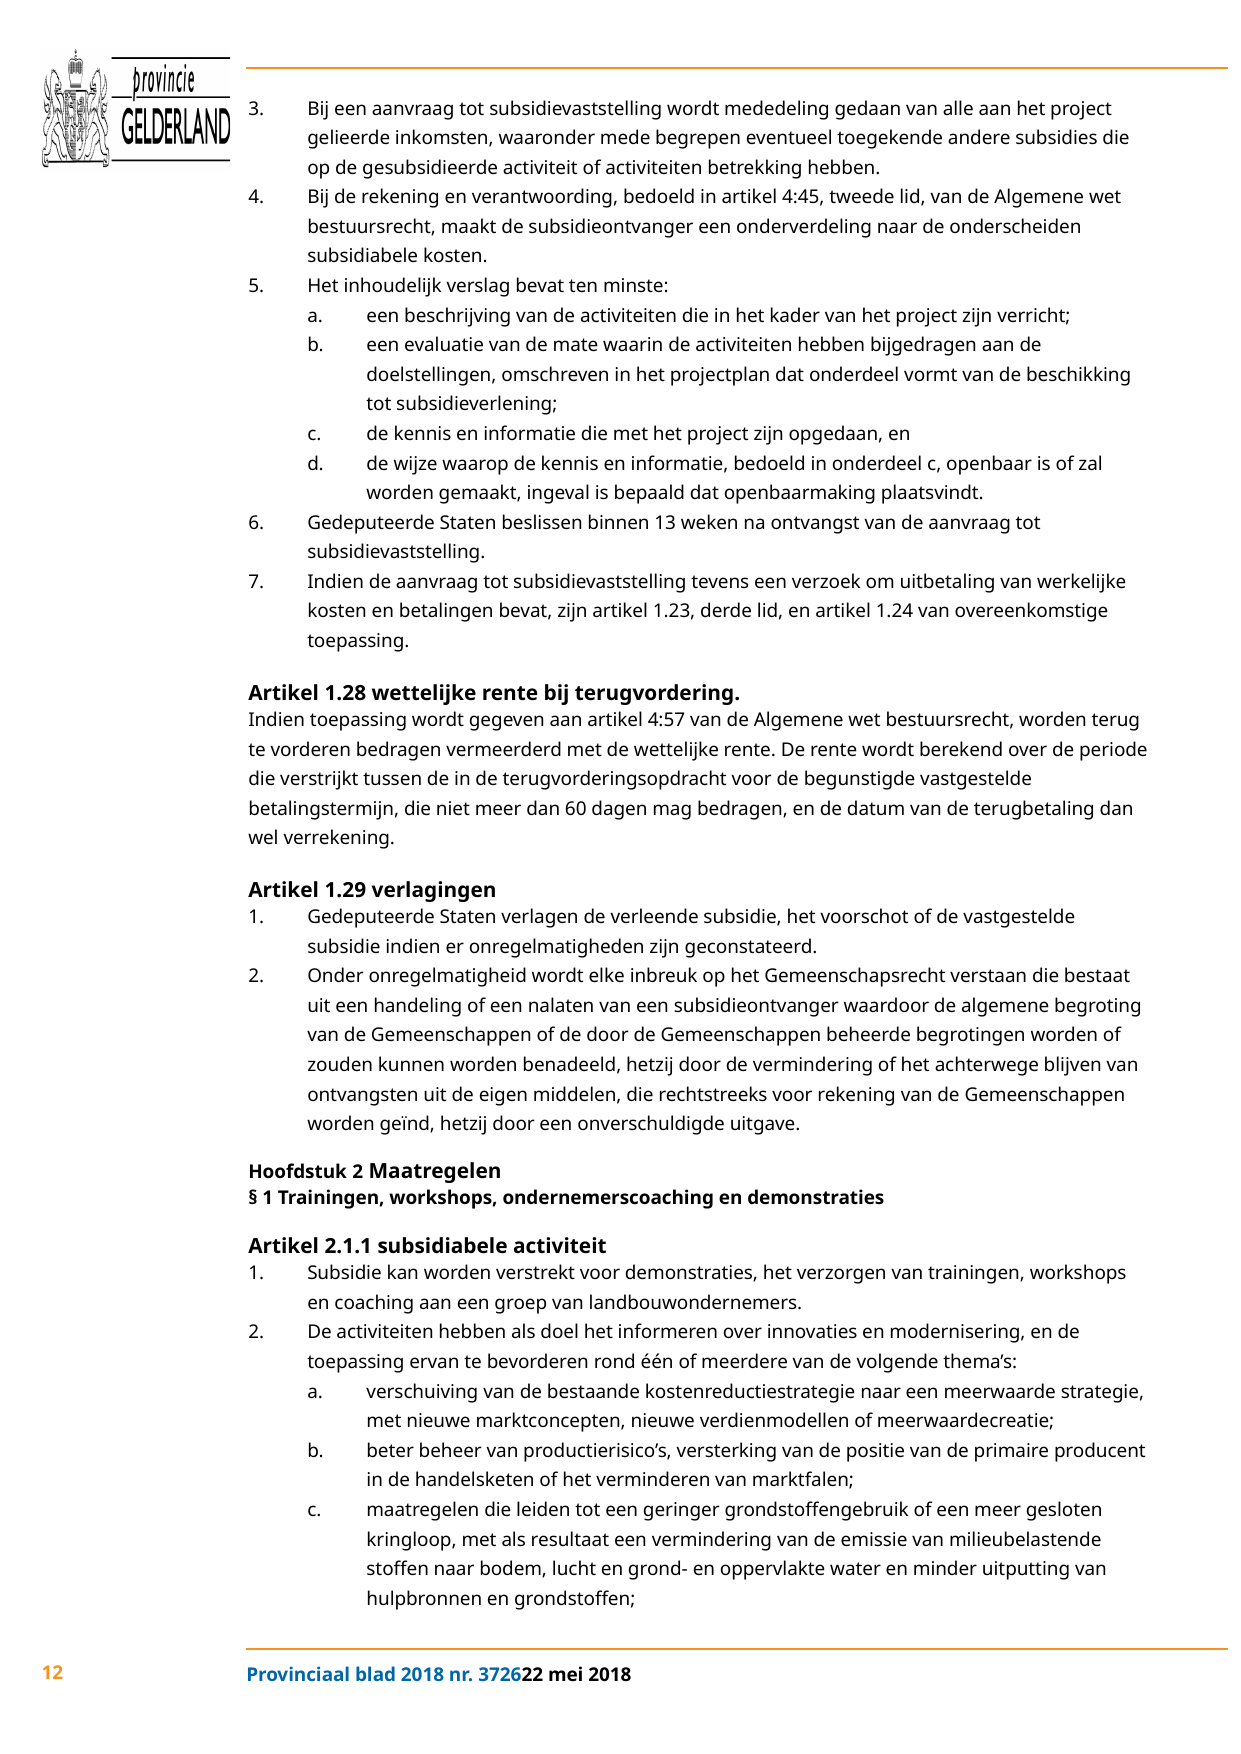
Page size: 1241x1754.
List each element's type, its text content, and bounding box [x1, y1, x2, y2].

picture [41, 47, 231, 172]
list Het inhoudelijk verslag bevat ten minste: [248, 272, 1152, 298]
text Hoofdstuk 2 Maatregelen [248, 1156, 1152, 1184]
list Bij de rekening en verantwoording, bedoeld in artikel 4:45, tweede lid, van de Algemene wet bestuursrecht, maakt de subsidieontvanger een onderverdeling naar de onderscheiden subsidiabele kosten. [248, 183, 1152, 268]
list Gedeputeerde Staten beslissen binnen 13 weken na ontvangst van de aanvraag tot subsidievaststelling. [248, 509, 1152, 564]
text Artikel 1.28 wettelijke rente bij terugvordering. [248, 678, 1152, 706]
list Onder onregelmatigheid wordt elke inbreuk op het Gemeenschapsrecht verstaan die bestaat uit een handeling of een nalaten van een subsidieontvanger waardoor de algemene begroting van de Gemeenschappen of de door de Gemeenschappen beheerde begrotingen worden of zouden kunnen worden benadeeld, hetzij door de vermindering of het achterwege blijven van ontvangsten uit de eigen middelen, die rechtstreeks voor rekening van de Gemeenschappen worden geïnd, hetzij door een onverschuldigde uitgave. [248, 962, 1152, 1136]
list de wijze waarop de kennis en informatie, bedoeld in onderdeel c, openbaar is of zal worden gemaakt, ingeval is bepaald dat openbaarmaking plaatsvindt. [307, 450, 1152, 505]
list Gedeputeerde Staten verlagen de verleende subsidie, het voorschot of de vastgestelde subsidie indien er onregelmatigheden zijn geconstateerd. [248, 903, 1152, 959]
list Subsidie kan worden verstrekt voor demonstraties, het verzorgen van trainingen, workshops en coaching aan een groep van landbouwondernemers. [248, 1259, 1152, 1315]
list een beschrijving van de activiteiten die in het kader van het project zijn verricht; [307, 302, 1152, 328]
text Artikel 1.29 verlagingen [248, 875, 1152, 903]
list beter beheer van productierisico’s, versterking van de positie van de primaire producent in de handelsketen of het verminderen van marktfalen; [307, 1437, 1152, 1492]
text Indien toepassing wordt gegeven aan artikel 4:57 van de Algemene wet bestuursrecht, worden terug te vorderen bedragen vermeerderd met de wettelijke rente. De rente wordt berekend over de periode die verstrijkt tussen de in de terugvorderingsopdracht voor de begunstigde vastgestelde betalingstermijn, die niet meer dan 60 dagen mag bedragen, en de datum van de terugbetaling dan wel verrekening. [248, 706, 1152, 850]
list De activiteiten hebben als doel het informeren over innovaties en modernisering, en de toepassing ervan te bevorderen rond één of meerdere van de volgende thema’s: [248, 1319, 1152, 1374]
list Bij een aanvraag tot subsidievaststelling wordt mededeling gedaan van alle aan het project gelieerde inkomsten, waaronder mede begrepen eventueel toegekende andere subsidies die op de gesubsidieerde activiteit of activiteiten betrekking hebben. [248, 95, 1152, 180]
list maatregelen die leiden tot een geringer grondstoffengebruik of een meer gesloten kringloop, met als resultaat een vermindering van de emissie van milieubelastende stoffen naar bodem, lucht en grond- en oppervlakte water en minder uitputting van hulpbronnen en grondstoffen; [307, 1496, 1152, 1611]
list Indien de aanvraag tot subsidievaststelling tevens een verzoek om uitbetaling van werkelijke kosten en betalingen bevat, zijn artikel 1.23, derde lid, en artikel 1.24 van overeenkomstige toepassing. [248, 568, 1152, 653]
list verschuiving van de bestaande kostenreductiestrategie naar een meerwaarde strategie, met nieuwe marktconcepten, nieuwe verdienmodellen of meerwaardecreatie; [307, 1378, 1152, 1433]
text Artikel 2.1.1 subsidiabele activiteit [248, 1231, 1152, 1259]
text § 1 Trainingen, workshops, ondernemerscoaching en demonstraties [248, 1184, 1152, 1210]
list de kennis en informatie die met het project zijn opgedaan, en [307, 420, 1152, 446]
list een evaluatie van de mate waarin de activiteiten hebben bijgedragen aan de doelstellingen, omschreven in het projectplan dat onderdeel vormt van de beschikking tot subsidieverlening; [307, 331, 1152, 416]
